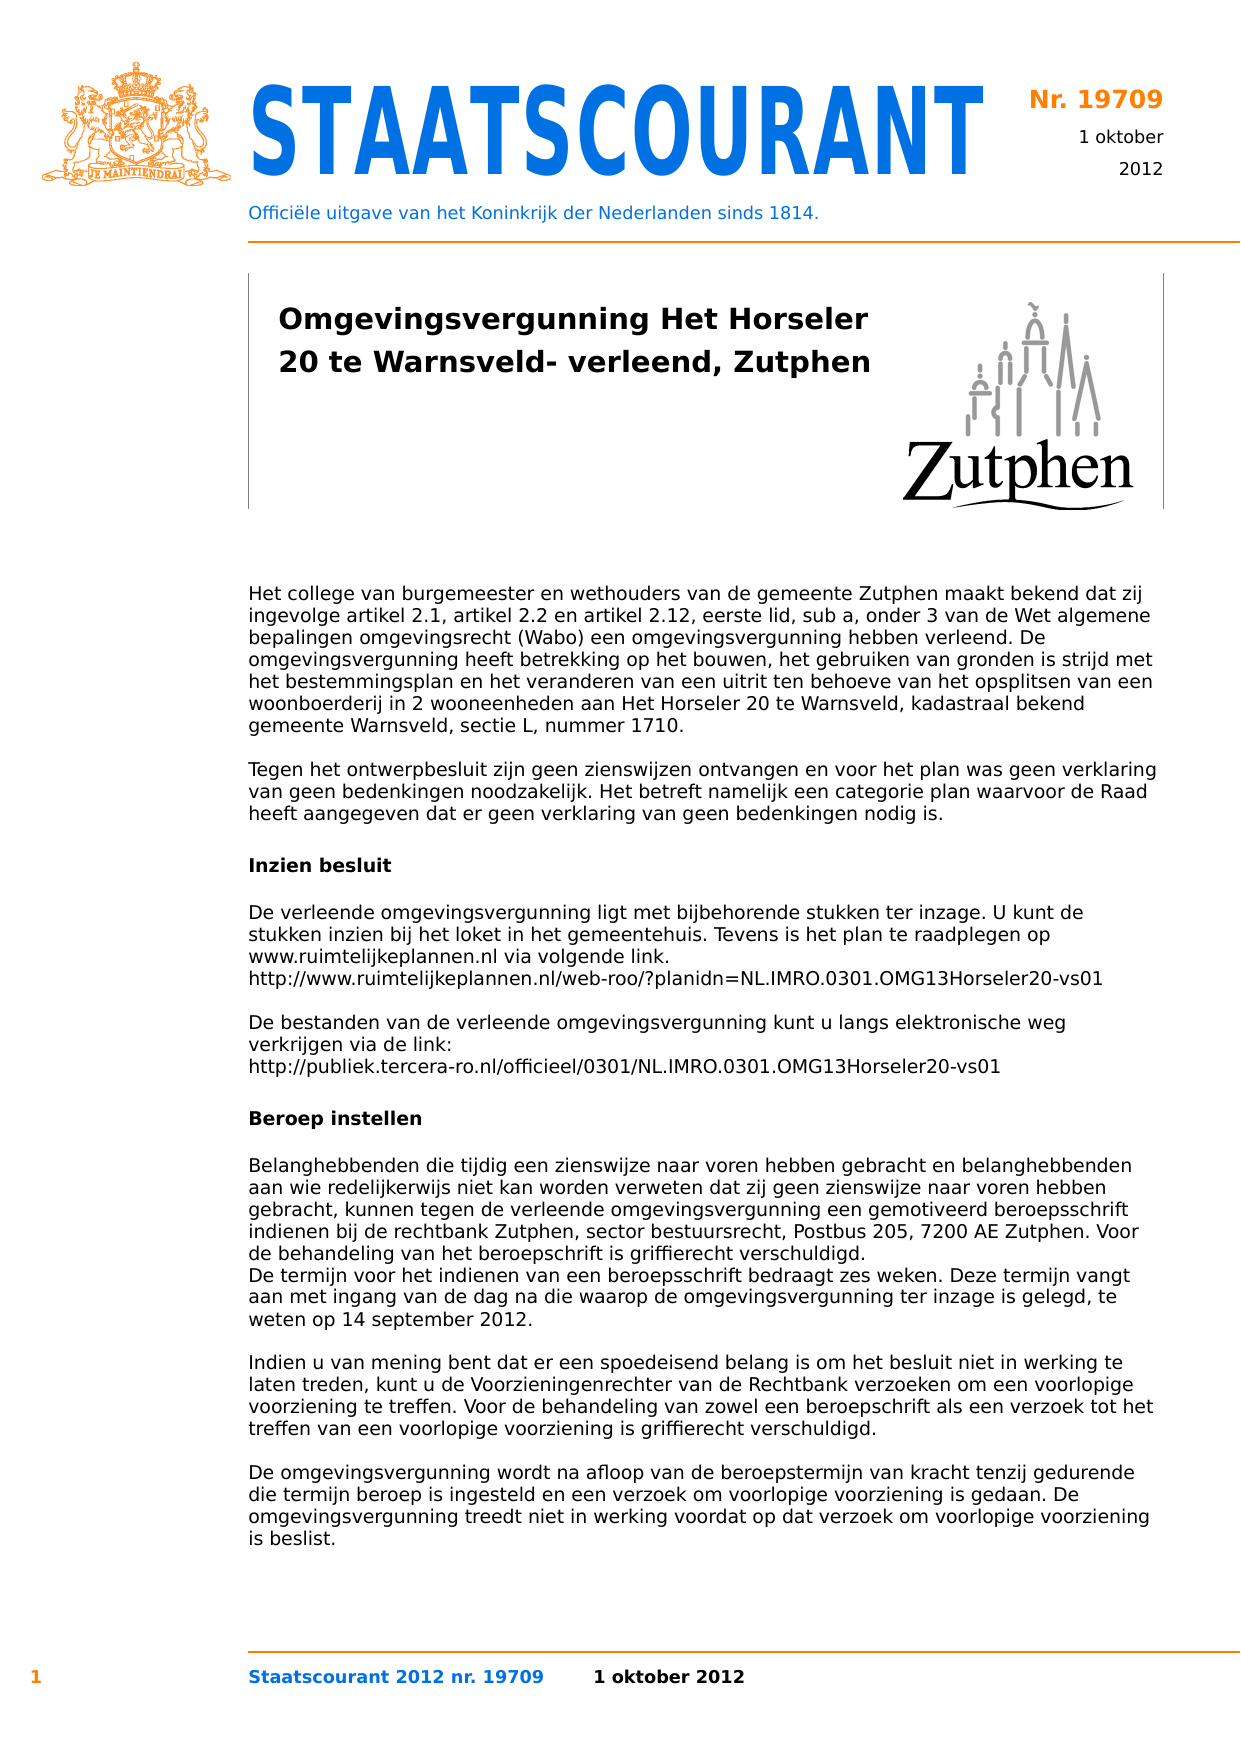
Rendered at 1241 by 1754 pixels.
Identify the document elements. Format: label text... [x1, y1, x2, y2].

subtitle Beroep instellen [248, 1108, 1163, 1129]
text Het college van burgemeester en wethouders van de gemeente Zutphen maakt bekend dat zij ingevolge artikel 2.1, artikel 2.2 en artikel 2.12, eerste lid, sub a, onder 3 van de Wet algemene bepalingen omgevingsrecht (Wabo) een omgevingsvergunning hebben verleend. De omgevingsvergunning heeft betrekking op het bouwen, het gebruiken van gronden is strijd met het bestemmingsplan en het veranderen van een uitrit ten behoeve van het opsplitsen van een woonboerderij in 2 wooneenheden aan Het Horseler 20 te Warnsveld, kadastraal bekend gemeente Warnsveld, sectie L, nummer 1710. [248, 583, 1163, 737]
table_cell 2012 [998, 153, 1240, 203]
text De termijn voor het indienen van een beroepsschrift bedraagt zes weken. Deze termijn vangt aan met ingang van de dag na die waarop de omgevingsvergunning ter inzage is gelegd, te weten op 14 september 2012. [248, 1264, 1163, 1330]
table_cell Officiële uitgave van het Koninkrijk der Nederlanden sinds 1814. [248, 203, 1240, 241]
table_header [25, 62, 248, 241]
text De verleende omgevingsvergunning ligt met bijbehorende stukken ter inzage. U kunt de stukken inzien bij het loket in het gemeentehuis. Tevens is het plan te raadplegen op www.ruimtelijkeplannen.nl via volgende link. [248, 902, 1163, 968]
text Tegen het ontwerpbesluit zijn geen zienswijzen ontvangen en voor het plan was geen verklaring van geen bedenkingen noodzakelijk. Het betreft namelijk een categorie plan waarvoor de Raad heeft aangegeven dat er geen verklaring van geen bedenkingen nodig is. [248, 759, 1163, 825]
table_header Nr. 19709 [998, 62, 1240, 121]
table_header STAATSCOURANT [248, 62, 998, 203]
text De omgevingsvergunning wordt na afloop van de beroepstermijn van kracht tenzij gedurende die termijn beroep is ingesteld en een verzoek om voorlopige voorziening is gedaan. De omgevingsvergunning treedt niet in werking voordat op dat verzoek om voorlopige voorziening is beslist. [248, 1462, 1163, 1550]
text http://publiek.tercera-ro.nl/officieel/0301/NL.IMRO.0301.OMG13Horseler20-vs01 [248, 1056, 1163, 1078]
picture [903, 302, 1134, 510]
text Belanghebbenden die tijdig een zienswijze naar voren hebben gebracht en belanghebbenden aan wie redelijkerwijs niet kan worden verweten dat zij geen zienswijze naar voren hebben gebracht, kunnen tegen de verleende omgevingsvergunning een gemotiveerd beroepsschrift indienen bij de rechtbank Zutphen, sector bestuursrecht, Postbus 205, 7200 AE Zutphen. Voor de behandeling van het beroepschrift is griffierecht verschuldigd. [248, 1154, 1163, 1264]
picture [41, 62, 231, 186]
text http://www.ruimtelijkeplannen.nl/web-roo/?planidn=NL.IMRO.0301.OMG13Horseler20-vs01 [248, 968, 1163, 990]
text De bestanden van de verleende omgevingsvergunning kunt u langs elektronische weg verkrijgen via de link: [248, 1012, 1163, 1056]
table_cell 1 oktober [998, 121, 1240, 153]
text Indien u van mening bent dat er een spoedeisend belang is om het besluit niet in werking te laten treden, kunt u de Voorzieningenrechter van de Rechtbank verzoeken om een voorlopige voorziening te treffen. Voor de behandeling van zowel een beroepschrift als een verzoek tot het treffen van een voorlopige voorziening is griffierecht verschuldigd. [248, 1352, 1163, 1440]
subtitle Inzien besluit [248, 855, 1163, 877]
subtitle Omgevingsvergunning Het Horseler 20 te Warnsveld- verleend, Zutphen [249, 273, 1163, 509]
